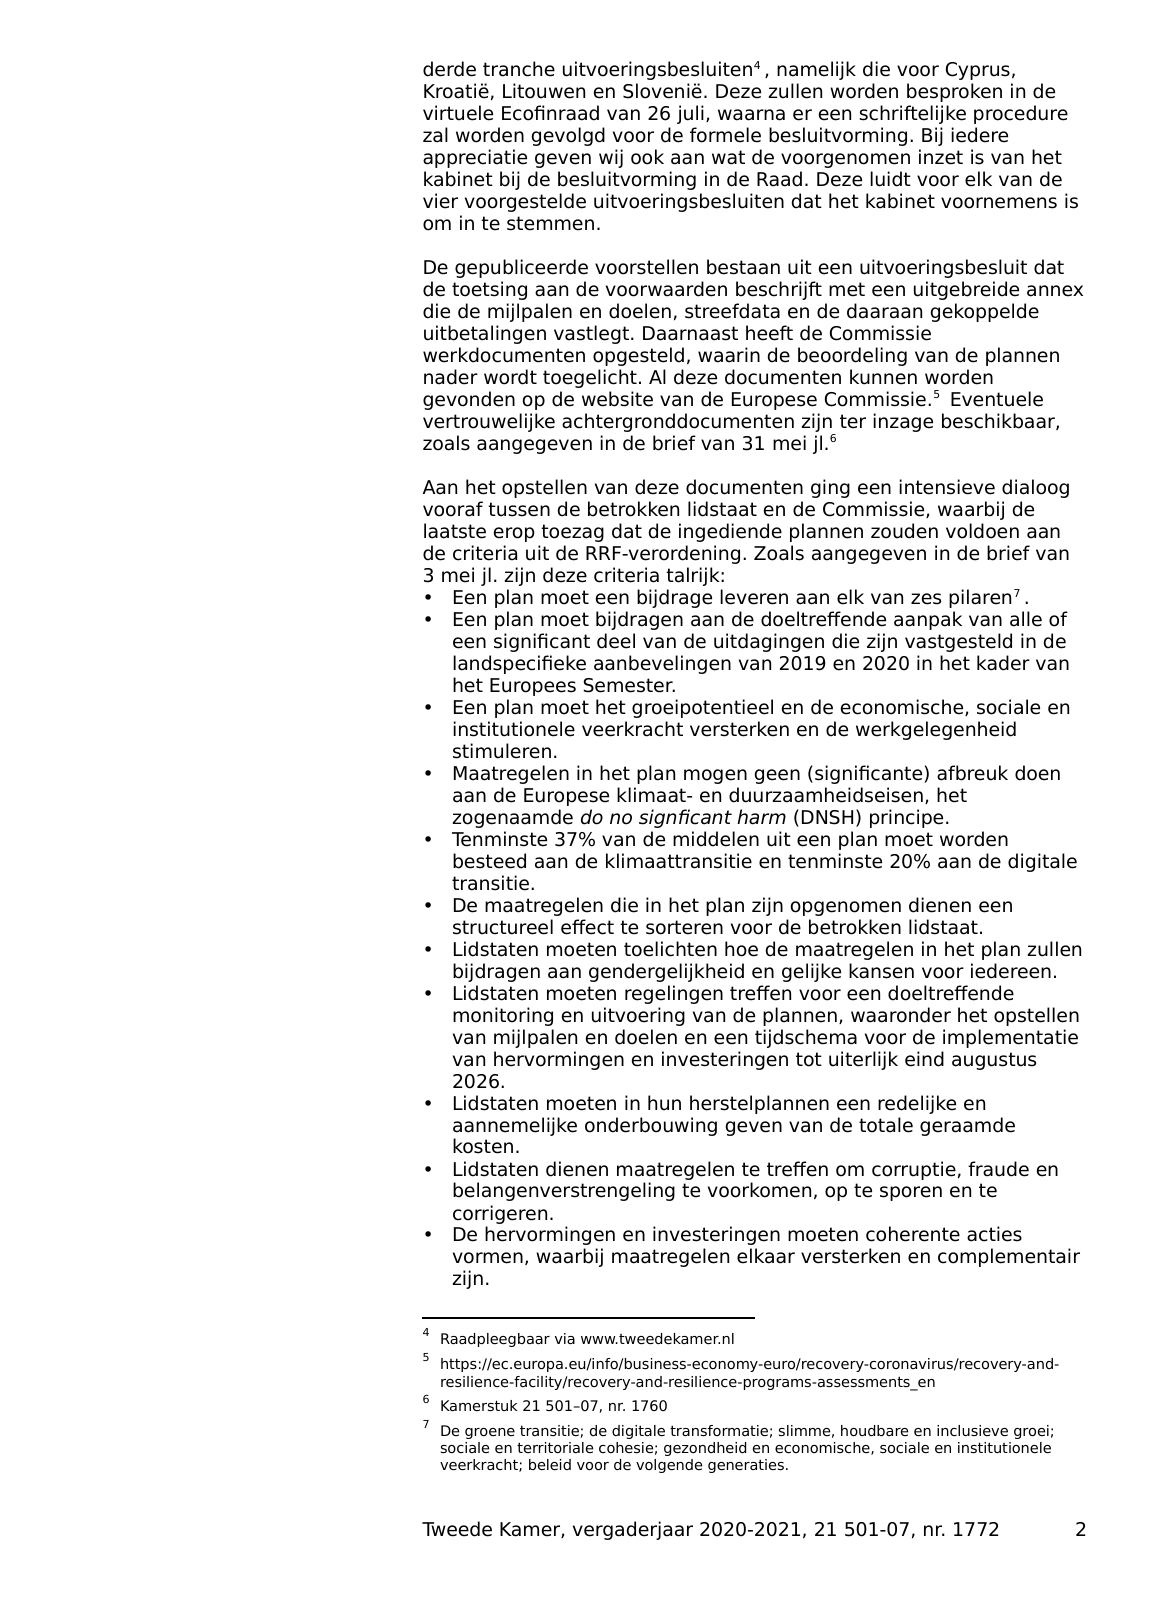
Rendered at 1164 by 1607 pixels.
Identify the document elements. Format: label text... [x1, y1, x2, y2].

text • Tenminste 37% van de middelen uit een plan moet worden besteed aan de klimaattransitie en tenminste 20% aan de digitale transitie. [422, 829, 1087, 895]
text • De hervormingen en investeringen moeten coherente acties vormen, waarbij maatregelen elkaar versterken en complementair zijn. [422, 1224, 1087, 1290]
text • Lidstaten moeten toelichten hoe de maatregelen in het plan zullen bijdragen aan gendergelijkheid en gelijke kansen voor iedereen. [422, 939, 1087, 983]
text Kamerstuk 21 501–07, nr. 1760 [422, 1393, 1087, 1416]
text • Lidstaten moeten regelingen treffen voor een doeltreffende monitoring en uitvoering van de plannen, waaronder het opstellen van mijlpalen en doelen en een tijdschema voor de implementatie van hervormingen en investeringen tot uiterlijk eind augustus 2026. [422, 983, 1087, 1092]
text • Een plan moet een bijdrage leveren aan elk van zes pilaren. [422, 587, 1087, 609]
text https://ec.europa.eu/info/business-economy-euro/recovery-coronavirus/recovery-and-resilience-facility/recovery-and-resilience-programs-assessments_en [422, 1352, 1087, 1391]
text • Een plan moet bijdragen aan de doeltreffende aanpak van alle of een significant deel van de uitdagingen die zijn vastgesteld in de landspecifieke aanbevelingen van 2019 en 2020 in het kader van het Europees Semester. [422, 609, 1087, 697]
text • De maatregelen die in het plan zijn opgenomen dienen een structureel effect te sorteren voor de betrokken lidstaat. [422, 895, 1087, 939]
text Raadpleegbaar via www.tweedekamer.nl [422, 1327, 1087, 1349]
text • Lidstaten moeten in hun herstelplannen een redelijke en aannemelijke onderbouwing geven van de totale geraamde kosten. [422, 1092, 1087, 1158]
text • Een plan moet het groeipotentieel en de economische, sociale en institutionele veerkracht versterken en de werkgelegenheid stimuleren. [422, 697, 1087, 763]
text • Lidstaten dienen maatregelen te treffen om corruptie, fraude en belangenverstrengeling te voorkomen, op te sporen en te corrigeren. [422, 1158, 1087, 1224]
text derde tranche uitvoeringsbesluiten, namelijk die voor Cyprus, Kroatië, Litouwen en Slovenië. Deze zullen worden besproken in de virtuele Ecofinraad van 26 juli, waarna er een schriftelijke procedure zal worden gevolgd voor de formele besluitvorming. Bij iedere appreciatie geven wij ook aan wat de voorgenomen inzet is van het kabinet bij de besluitvorming in de Raad. Deze luidt voor elk van de vier voorgestelde uitvoeringsbesluiten dat het kabinet voornemens is om in te stemmen. [422, 59, 1087, 235]
text • Maatregelen in het plan mogen geen (significante) afbreuk doen aan de Europese klimaat- en duurzaamheidseisen, het zogenaamde do no signficant harm (DNSH) principe. [422, 763, 1087, 829]
text De gepubliceerde voorstellen bestaan uit een uitvoeringsbesluit dat de toetsing aan de voorwaarden beschrijft met een uitgebreide annex die de mijlpalen en doelen, streefdata en de daaraan gekoppelde uitbetalingen vastlegt. Daarnaast heeft de Commissie werkdocumenten opgesteld, waarin de beoordeling van de plannen nader wordt toegelicht. Al deze documenten kunnen worden gevonden op de website van de Europese Commissie. Eventuele vertrouwelijke achtergronddocumenten zijn ter inzage beschikbaar, zoals aangegeven in de brief van 31 mei jl. [422, 257, 1087, 455]
text De groene transitie; de digitale transformatie; slimme, houdbare en inclusieve groei; sociale en territoriale cohesie; gezondheid en economische, sociale en institutionele veerkracht; beleid voor de volgende generaties. [422, 1418, 1087, 1474]
text Aan het opstellen van deze documenten ging een intensieve dialoog vooraf tussen de betrokken lidstaat en de Commissie, waarbij de laatste erop toezag dat de ingediende plannen zouden voldoen aan de criteria uit de RRF-verordening. Zoals aangegeven in de brief van 3 mei jl. zijn deze criteria talrijk: [422, 477, 1087, 587]
